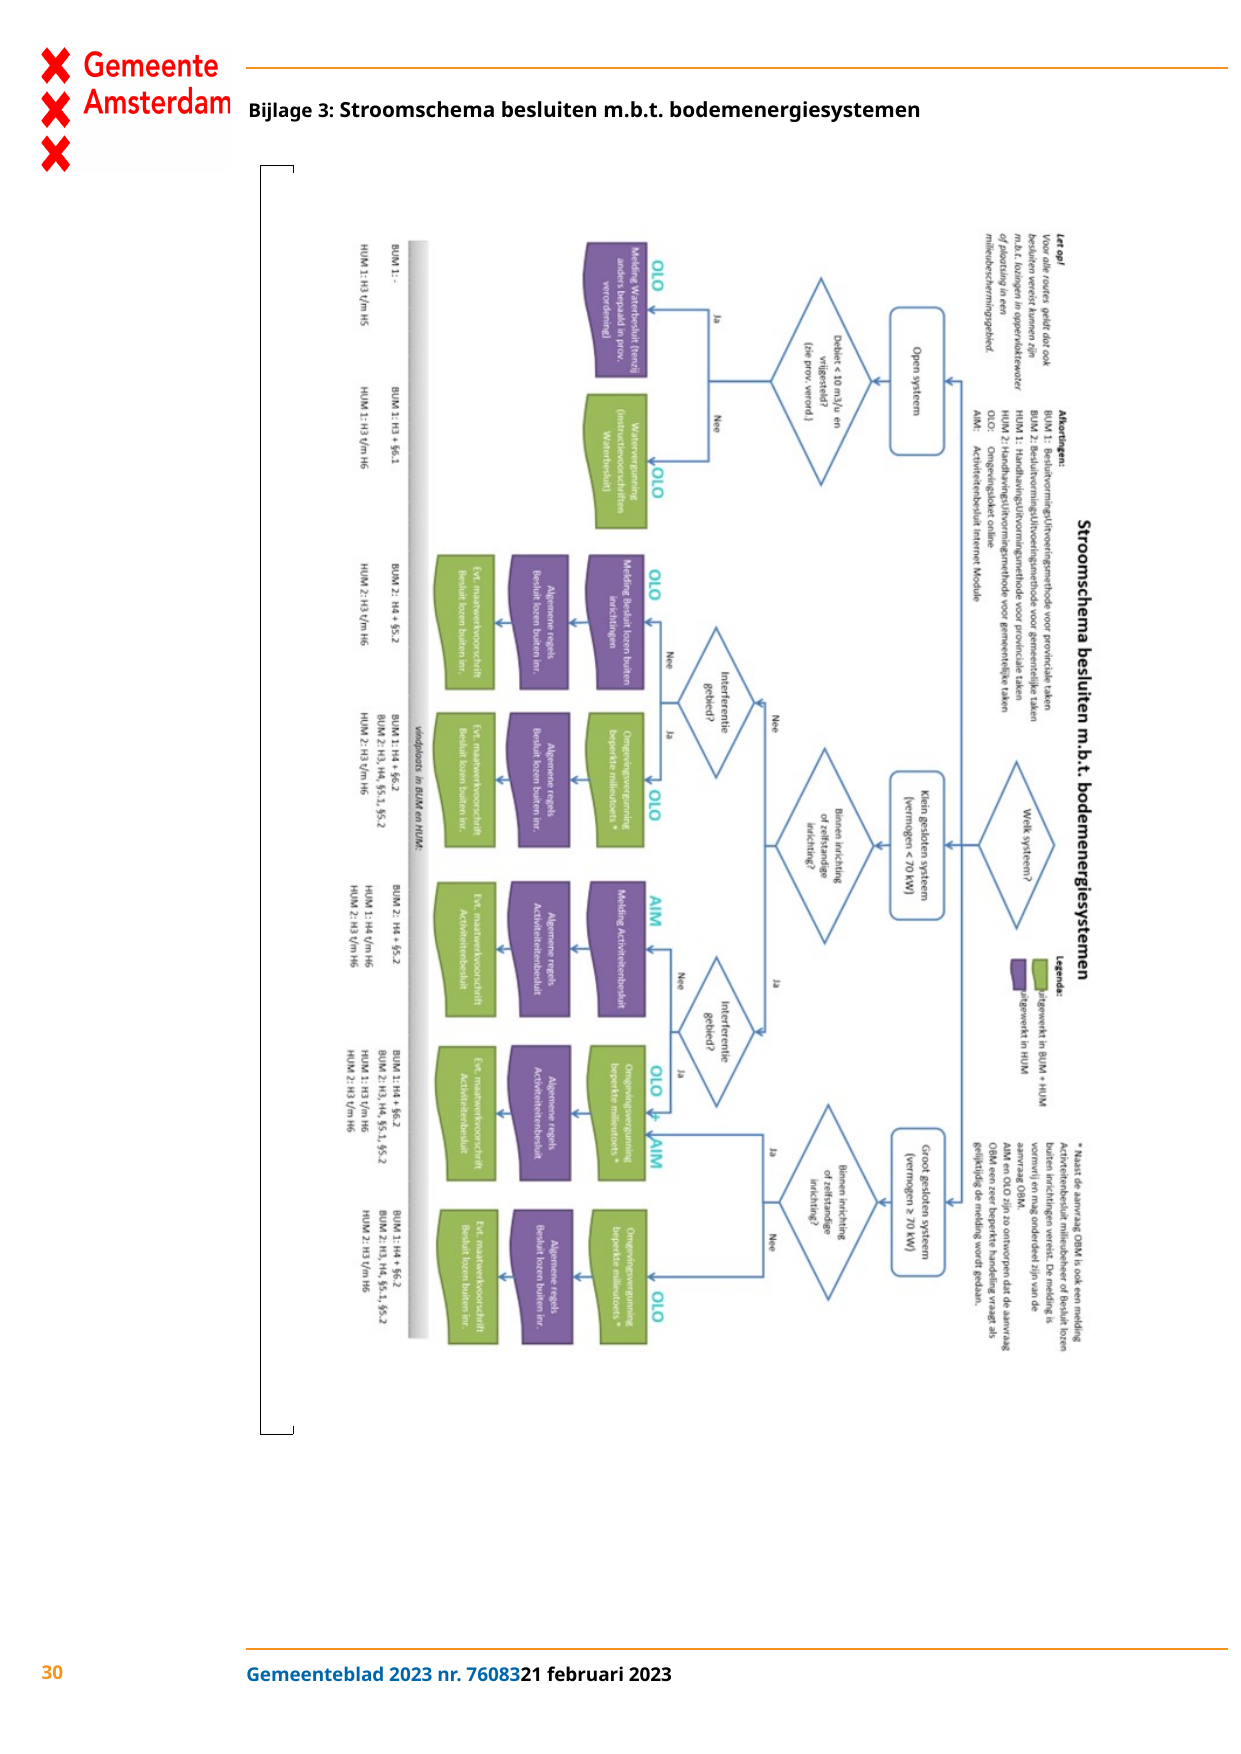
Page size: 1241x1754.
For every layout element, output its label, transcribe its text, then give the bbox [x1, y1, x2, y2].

picture [268, 173, 1155, 1426]
picture [41, 47, 231, 172]
text Bijlage 3: Stroomschema besluiten m.b.t. bodemenergiesystemen [248, 95, 1152, 123]
